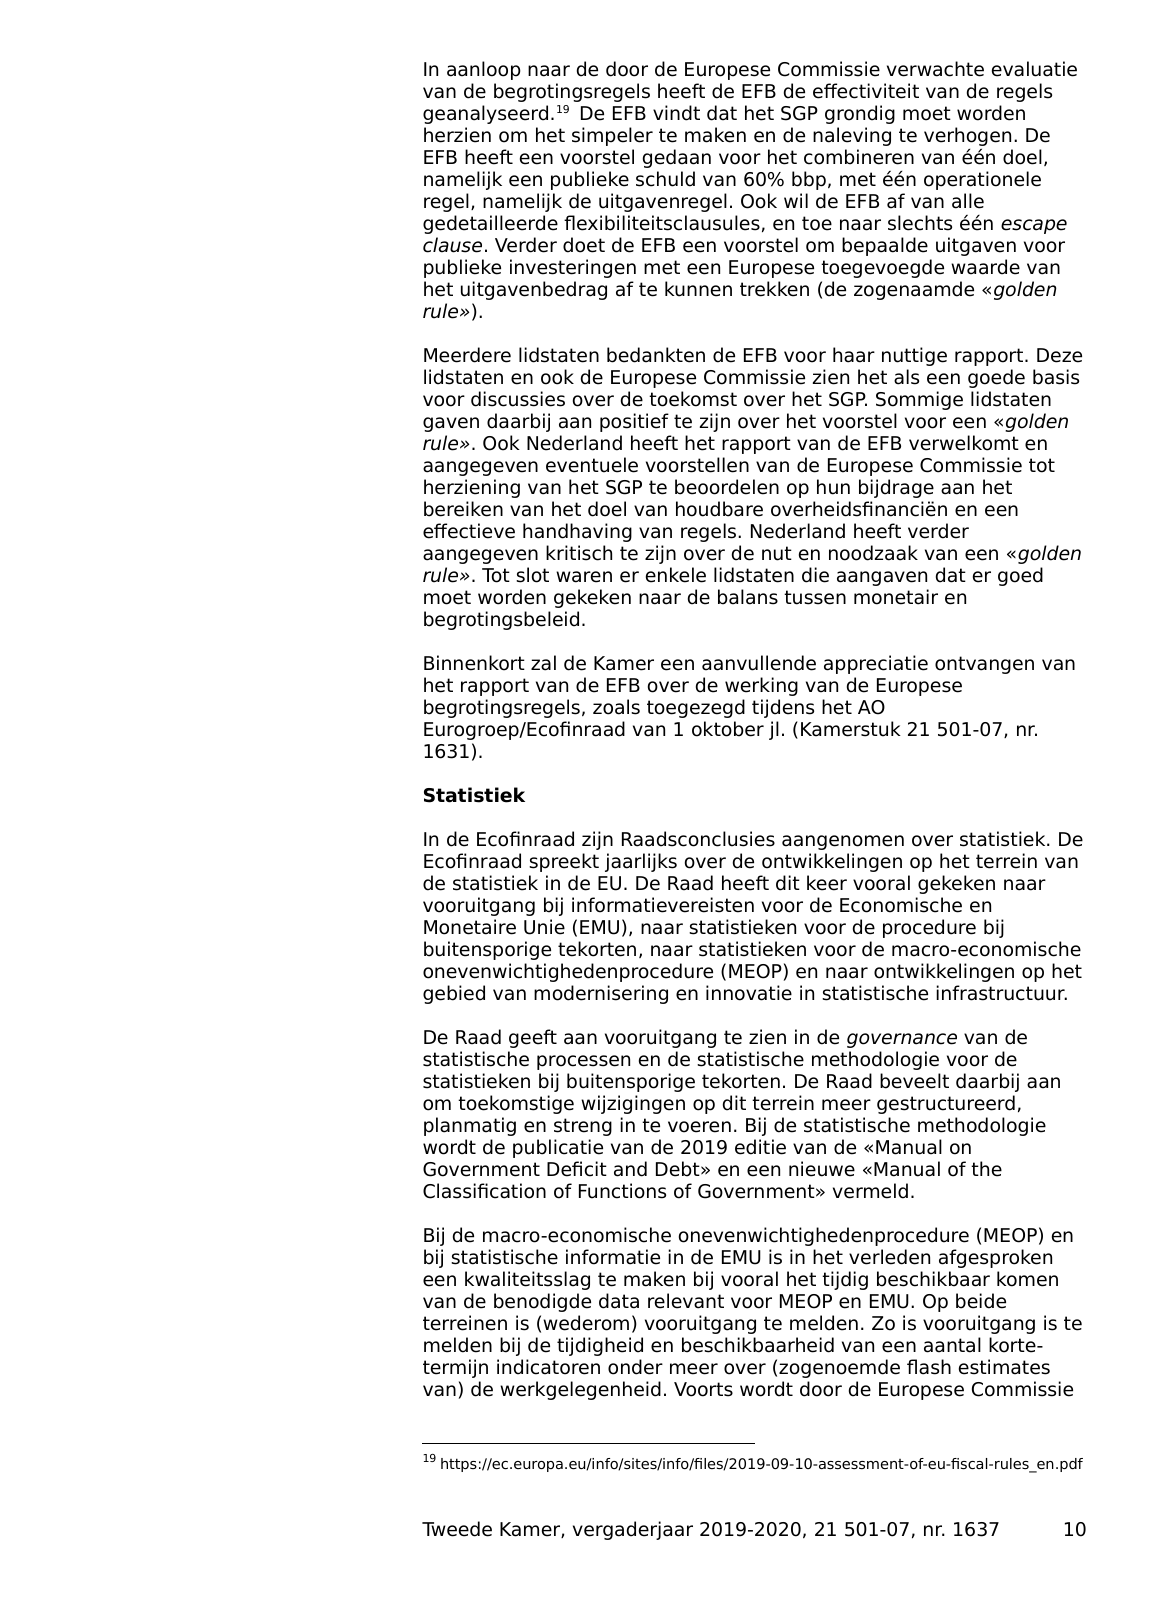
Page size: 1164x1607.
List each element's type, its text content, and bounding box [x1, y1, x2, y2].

text De Raad geeft aan vooruitgang te zien in de governance van de statistische processen en de statistische methodologie voor de statistieken bij buitensporige tekorten. De Raad beveelt daarbij aan om toekomstige wijzigingen op dit terrein meer gestructureerd, planmatig en streng in te voeren. Bij de statistische methodologie wordt de publicatie van de 2019 editie van de «Manual on Government Deficit and Debt» en een nieuwe «Manual of the Classification of Functions of Government» vermeld. [422, 1027, 1087, 1203]
subtitle Statistiek [422, 785, 1087, 807]
text Meerdere lidstaten bedankten de EFB voor haar nuttige rapport. Deze lidstaten en ook de Europese Commissie zien het als een goede basis voor discussies over de toekomst over het SGP. Sommige lidstaten gaven daarbij aan positief te zijn over het voorstel voor een «golden rule». Ook Nederland heeft het rapport van de EFB verwelkomt en aangegeven eventuele voorstellen van de Europese Commissie tot herziening van het SGP te beoordelen op hun bijdrage aan het bereiken van het doel van houdbare overheidsfinanciën en een effectieve handhaving van regels. Nederland heeft verder aangegeven kritisch te zijn over de nut en noodzaak van een «golden rule». Tot slot waren er enkele lidstaten die aangaven dat er goed moet worden gekeken naar de balans tussen monetair en begrotingsbeleid. [422, 345, 1087, 631]
text Binnenkort zal de Kamer een aanvullende appreciatie ontvangen van het rapport van de EFB over de werking van de Europese begrotingsregels, zoals toegezegd tijdens het AO Eurogroep/Ecofinraad van 1 oktober jl. (Kamerstuk 21 501-07, nr. 1631). [422, 653, 1087, 763]
text Bij de macro-economische onevenwichtighedenprocedure (MEOP) en bij statistische informatie in de EMU is in het verleden afgesproken een kwaliteitsslag te maken bij vooral het tijdig beschikbaar komen van de benodigde data relevant voor MEOP en EMU. Op beide terreinen is (wederom) vooruitgang te melden. Zo is vooruitgang is te melden bij de tijdigheid en beschikbaarheid van een aantal korte-termijn indicatoren onder meer over (zogenoemde flash estimates van) de werkgelegenheid. Voorts wordt door de Europese Commissie [422, 1225, 1087, 1401]
text In aanloop naar de door de Europese Commissie verwachte evaluatie van de begrotingsregels heeft de EFB de effectiviteit van de regels geanalyseerd. De EFB vindt dat het SGP grondig moet worden herzien om het simpeler te maken en de naleving te verhogen. De EFB heeft een voorstel gedaan voor het combineren van één doel, namelijk een publieke schuld van 60% bbp, met één operationele regel, namelijk de uitgavenregel. Ook wil de EFB af van alle gedetailleerde flexibiliteitsclausules, en toe naar slechts één escape clause. Verder doet de EFB een voorstel om bepaalde uitgaven voor publieke investeringen met een Europese toegevoegde waarde van het uitgavenbedrag af te kunnen trekken (de zogenaamde «golden rule»). [422, 59, 1087, 323]
text In de Ecofinraad zijn Raadsconclusies aangenomen over statistiek. De Ecofinraad spreekt jaarlijks over de ontwikkelingen op het terrein van de statistiek in de EU. De Raad heeft dit keer vooral gekeken naar vooruitgang bij informatievereisten voor de Economische en Monetaire Unie (EMU), naar statistieken voor de procedure bij buitensporige tekorten, naar statistieken voor de macro-economische onevenwichtighedenprocedure (MEOP) en naar ontwikkelingen op het gebied van modernisering en innovatie in statistische infrastructuur. [422, 829, 1087, 1005]
text https://ec.europa.eu/info/sites/info/files/2019-09-10-assessment-of-eu-fiscal-rules_en.pdf [422, 1452, 1087, 1474]
